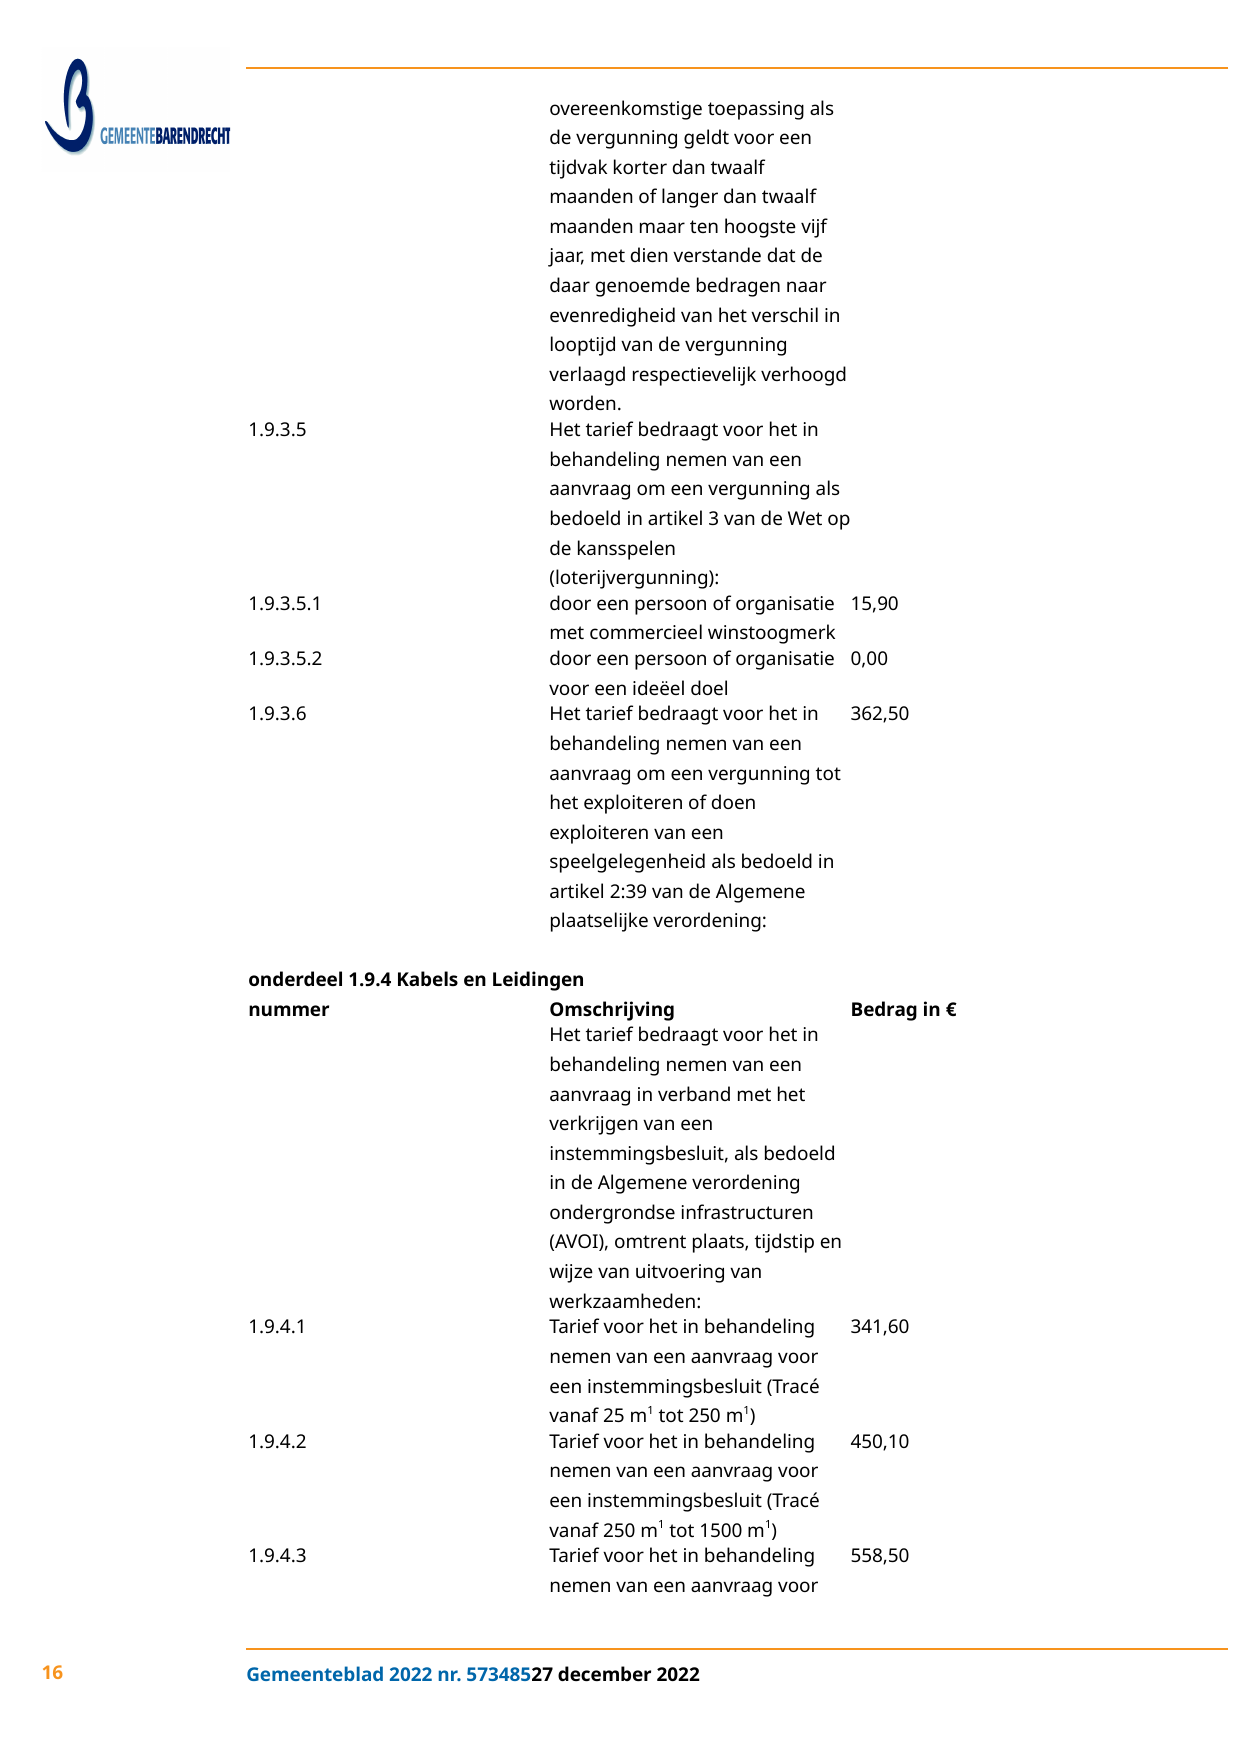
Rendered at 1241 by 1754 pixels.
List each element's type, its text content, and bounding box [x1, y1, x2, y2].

table_cell [248, 1022, 549, 1314]
table_header nummer [248, 996, 549, 1022]
table_header Omschrijving [549, 996, 850, 1022]
table_cell Tarief voor het in behandeling nemen van een aanvraag voor een instemmingsbesluit (Tracé vanaf 25 m1 tot 250 m1) [549, 1314, 850, 1428]
table_cell overeenkomstige toepassing als de vergunning geldt voor een tijdvak korter dan twaalf maanden of langer dan twaalf maanden maar ten hoogste vijf jaar, met dien verstande dat de daar genoemde bedragen naar evenredigheid van het verschil in looptijd van de vergunning verlaagd respectievelijk verhoogd worden. [549, 95, 850, 416]
table_cell [850, 1022, 1152, 1314]
table_cell [850, 95, 1152, 416]
table_cell 0,00 [850, 645, 1152, 701]
table_header Bedrag in € [850, 996, 1152, 1022]
picture [41, 47, 231, 172]
table_cell Het tarief bedraagt voor het in behandeling nemen van een aanvraag om een vergunning als bedoeld in artikel 3 van de Wet op de kansspelen (loterijvergunning): [549, 416, 850, 590]
text onderdeel 1.9.4 Kabels en Leidingen [248, 966, 1152, 992]
table_cell [850, 416, 1152, 590]
table_cell 558,50 [850, 1543, 1152, 1598]
table_cell 1.9.3.5.1 [248, 590, 549, 645]
table_cell Het tarief bedraagt voor het in behandeling nemen van een aanvraag in verband met het verkrijgen van een instemmingsbesluit, als bedoeld in de Algemene verordening ondergrondse infrastructuren (AVOI), omtrent plaats, tijdstip en wijze van uitvoering van werkzaamheden: [549, 1022, 850, 1314]
table_cell 1.9.4.3 [248, 1543, 549, 1598]
table_cell 1.9.4.1 [248, 1314, 549, 1428]
table_cell door een persoon of organisatie met commercieel winstoogmerk [549, 590, 850, 645]
table_cell 450,10 [850, 1428, 1152, 1543]
table_cell 362,50 [850, 701, 1152, 933]
table_cell [248, 95, 549, 416]
table_cell Tarief voor het in behandeling nemen van een aanvraag voor een instemmingsbesluit (Tracé vanaf 250 m1 tot 1500 m1) [549, 1428, 850, 1543]
table_cell 1.9.4.2 [248, 1428, 549, 1543]
table_cell Het tarief bedraagt voor het in behandeling nemen van een aanvraag om een vergunning tot het exploiteren of doen exploiteren van een speelgelegenheid als bedoeld in artikel 2:39 van de Algemene plaatselijke verordening: [549, 701, 850, 933]
table_cell Tarief voor het in behandeling nemen van een aanvraag voor [549, 1543, 850, 1598]
table_cell 341,60 [850, 1314, 1152, 1428]
table_cell 1.9.3.5.2 [248, 645, 549, 701]
table_cell 1.9.3.5 [248, 416, 549, 590]
table_cell door een persoon of organisatie voor een ideëel doel [549, 645, 850, 701]
table_cell 1.9.3.6 [248, 701, 549, 933]
table_cell 15,90 [850, 590, 1152, 645]
